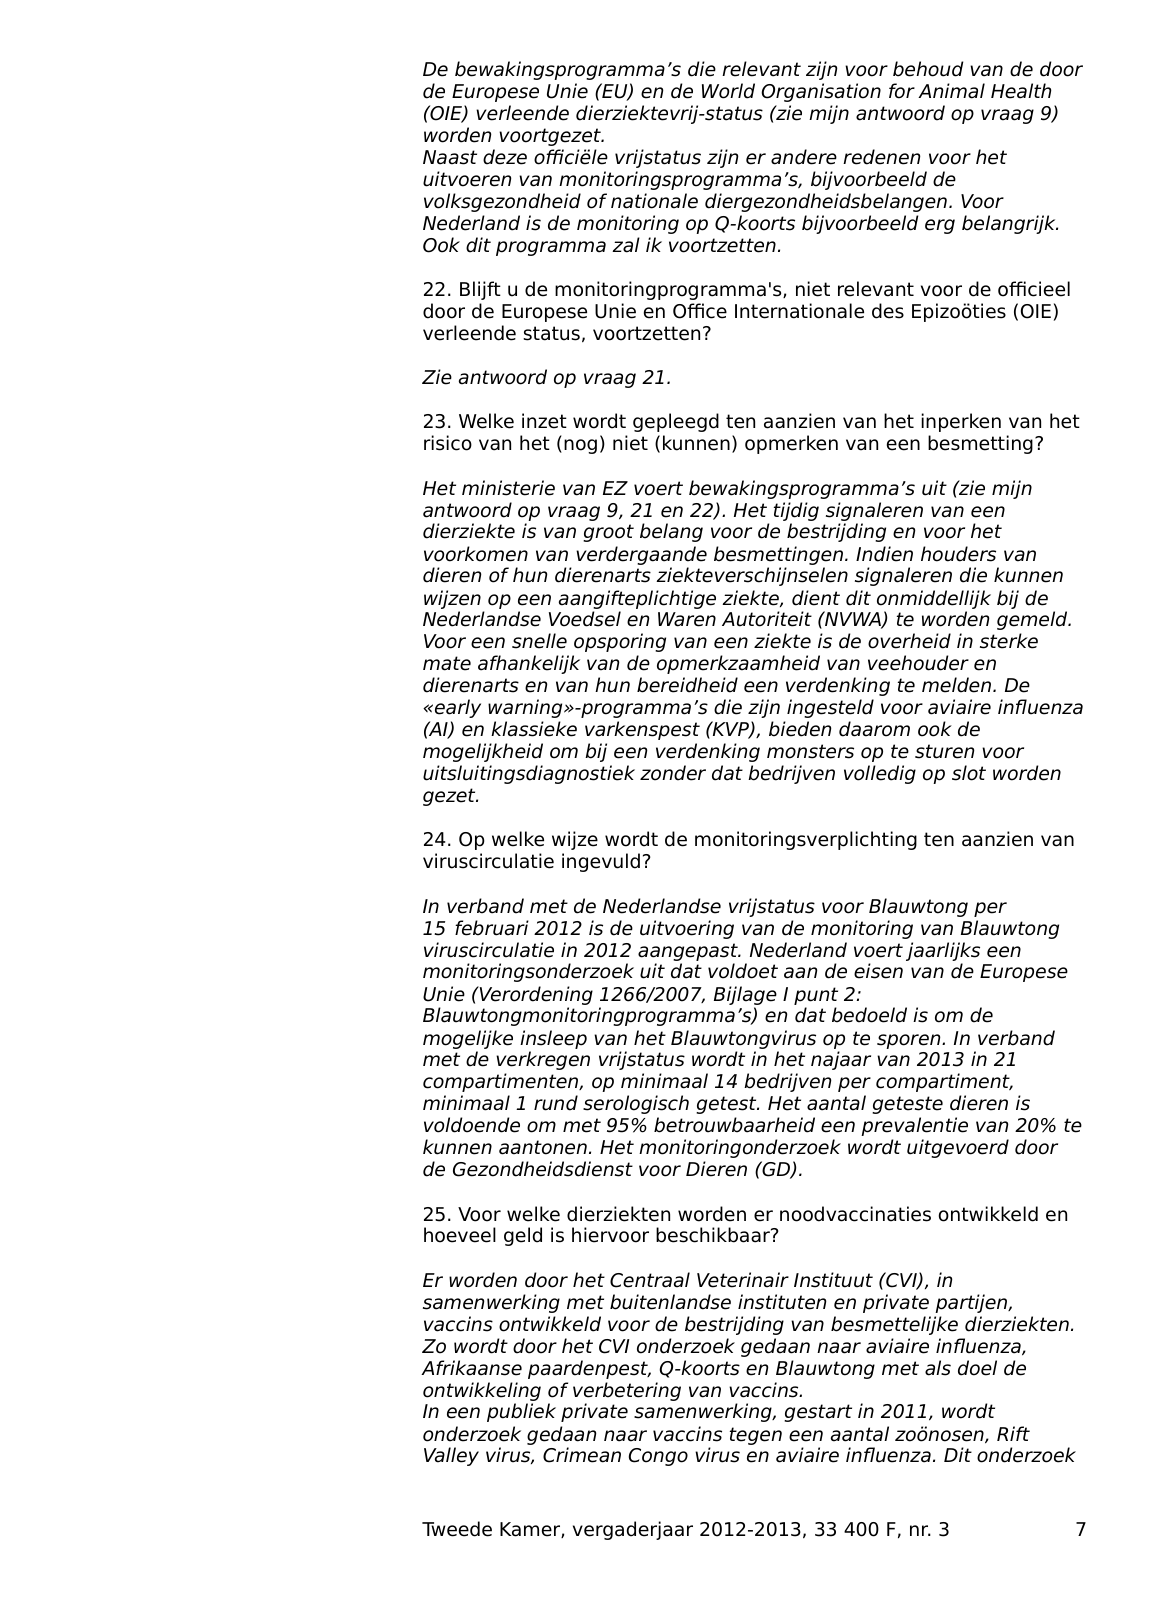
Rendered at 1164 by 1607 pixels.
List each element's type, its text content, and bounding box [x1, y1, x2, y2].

text In verband met de Nederlandse vrijstatus voor Blauwtong per 15 februari 2012 is de uitvoering van de monitoring van Blauwtong viruscirculatie in 2012 aangepast. Nederland voert jaarlijks een monitoringsonderzoek uit dat voldoet aan de eisen van de Europese Unie (Verordening 1266/2007, Bijlage I punt 2: Blauwtongmonitoringprogramma’s) en dat bedoeld is om de mogelijke insleep van het Blauwtongvirus op te sporen. In verband met de verkregen vrijstatus wordt in het najaar van 2013 in 21 compartimenten, op minimaal 14 bedrijven per compartiment, minimaal 1 rund serologisch getest. Het aantal geteste dieren is voldoende om met 95% betrouwbaarheid een prevalentie van 20% te kunnen aantonen. Het monitoringonderzoek wordt uitgevoerd door de Gezondheidsdienst voor Dieren (GD). [422, 896, 1087, 1181]
text Voor een snelle opsporing van een ziekte is de overheid in sterke mate afhankelijk van de opmerkzaamheid van veehouder en dierenarts en van hun bereidheid een verdenking te melden. De «early warning»-programma’s die zijn ingesteld voor aviaire influenza (AI) en klassieke varkenspest (KVP), bieden daarom ook de mogelijkheid om bij een verdenking monsters op te sturen voor uitsluitingsdiagnostiek zonder dat bedrijven volledig op slot worden gezet. [422, 631, 1087, 807]
text Zie antwoord op vraag 21. [422, 367, 1087, 389]
text In een publiek private samenwerking, gestart in 2011, wordt onderzoek gedaan naar vaccins tegen een aantal zoönosen, Rift Valley virus, Crimean Congo virus en aviaire influenza. Dit onderzoek [422, 1401, 1087, 1467]
text Naast deze officiële vrijstatus zijn er andere redenen voor het uitvoeren van monitoringsprogramma’s, bijvoorbeeld de volksgezondheid of nationale diergezondheidsbelangen. Voor Nederland is de monitoring op Q-koorts bijvoorbeeld erg belangrijk. Ook dit programma zal ik voortzetten. [422, 147, 1087, 257]
text De bewakingsprogramma’s die relevant zijn voor behoud van de door de Europese Unie (EU) en de World Organisation for Animal Health (OIE) verleende dierziektevrij-status (zie mijn antwoord op vraag 9) worden voortgezet. [422, 59, 1087, 147]
text 25. Voor welke dierziekten worden er noodvaccinaties ontwikkeld en hoeveel geld is hiervoor beschikbaar? [422, 1203, 1087, 1247]
text Er worden door het Centraal Veterinair Instituut (CVI), in samenwerking met buitenlandse instituten en private partijen, vaccins ontwikkeld voor de bestrijding van besmettelijke dierziekten. Zo wordt door het CVI onderzoek gedaan naar aviaire influenza, Afrikaanse paardenpest, Q-koorts en Blauwtong met als doel de ontwikkeling of verbetering van vaccins. [422, 1269, 1087, 1401]
text 23. Welke inzet wordt gepleegd ten aanzien van het inperken van het risico van het (nog) niet (kunnen) opmerken van een besmetting? [422, 411, 1087, 455]
text 24. Op welke wijze wordt de monitoringsverplichting ten aanzien van viruscirculatie ingevuld? [422, 829, 1087, 873]
text Het ministerie van EZ voert bewakingsprogramma’s uit (zie mijn antwoord op vraag 9, 21 en 22). Het tijdig signaleren van een dierziekte is van groot belang voor de bestrijding en voor het voorkomen van verdergaande besmettingen. Indien houders van dieren of hun dierenarts ziekteverschijnselen signaleren die kunnen wijzen op een aangifteplichtige ziekte, dient dit onmiddellijk bij de Nederlandse Voedsel en Waren Autoriteit (NVWA) te worden gemeld. [422, 477, 1087, 631]
text 22. Blijft u de monitoringprogramma's, niet relevant voor de officieel door de Europese Unie en Office Internationale des Epizoöties (OIE) verleende status, voortzetten? [422, 279, 1087, 345]
